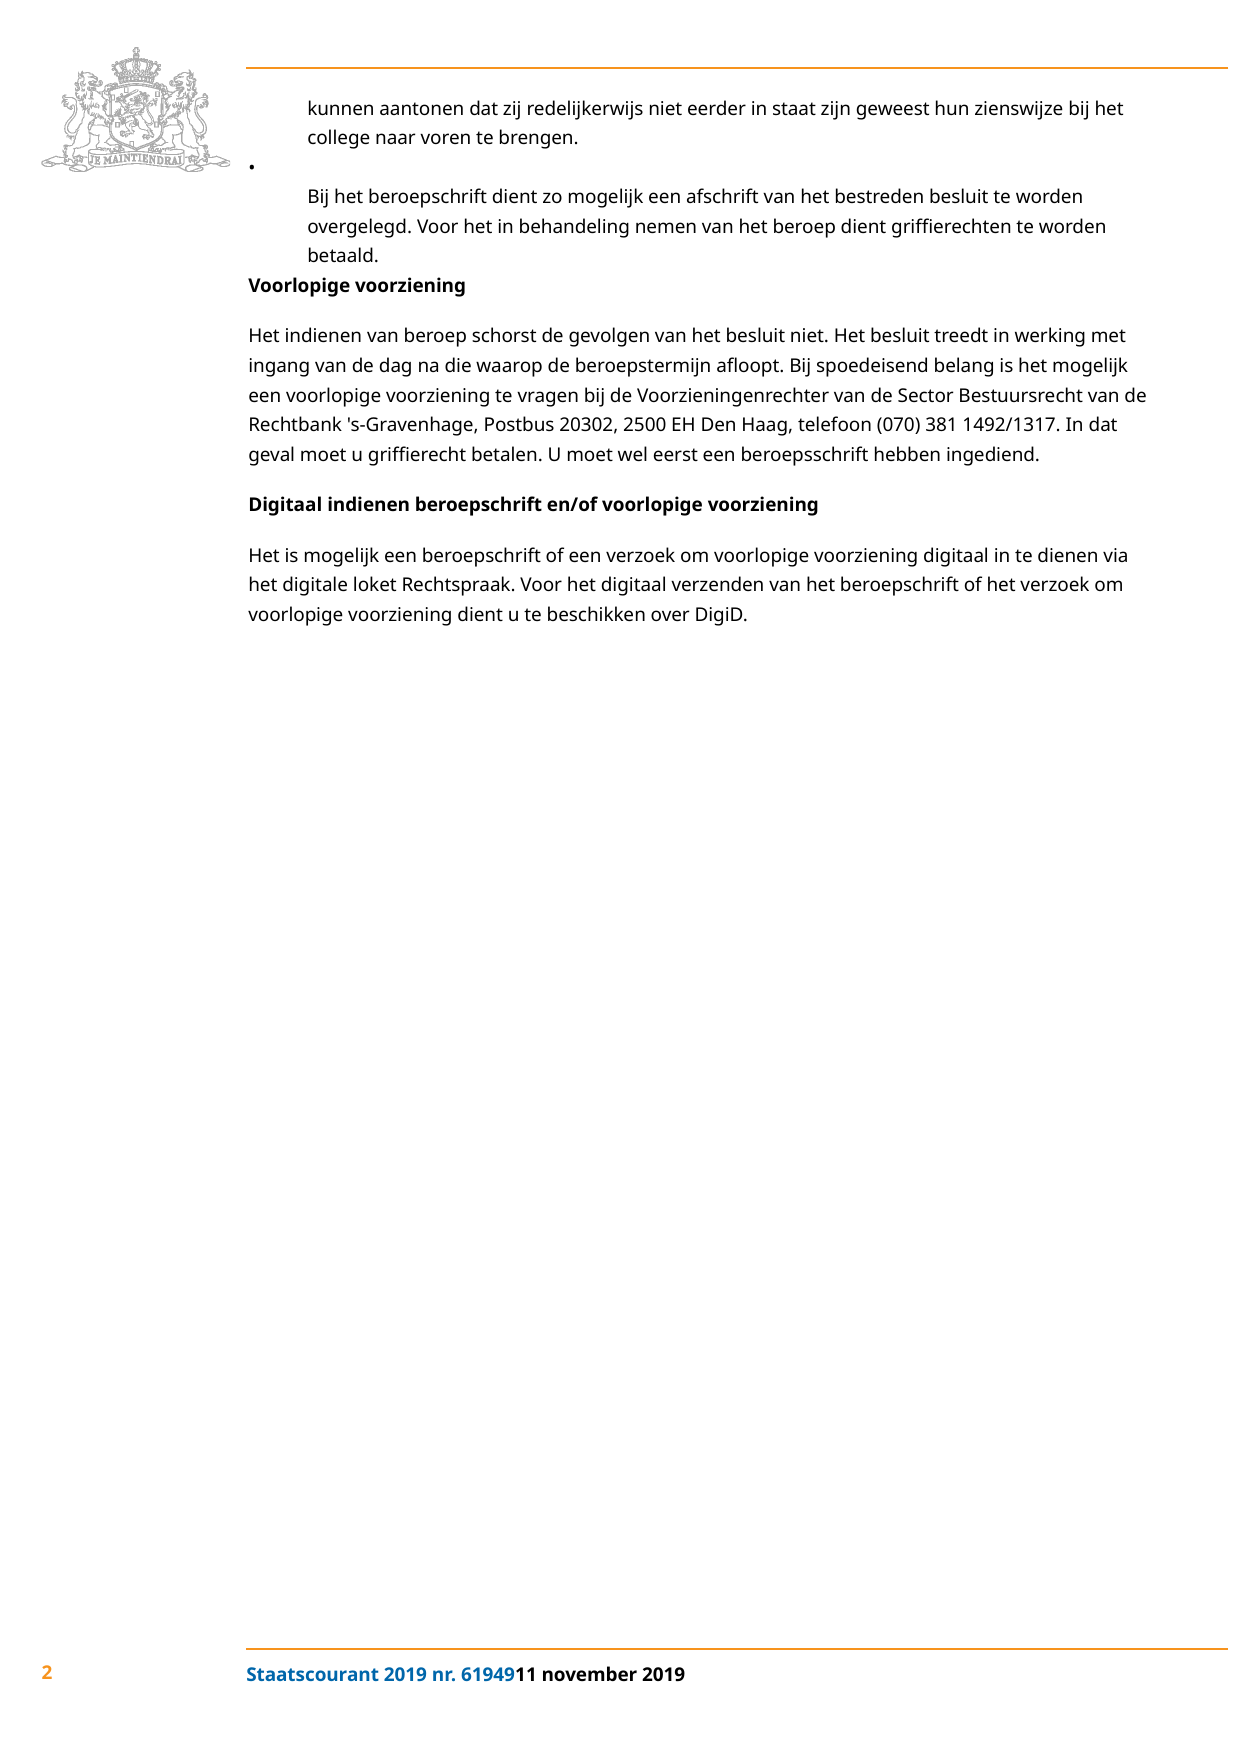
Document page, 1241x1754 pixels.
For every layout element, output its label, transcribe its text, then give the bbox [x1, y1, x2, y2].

picture [41, 47, 231, 172]
text Het indienen van beroep schorst de gevolgen van het besluit niet. Het besluit treedt in werking met ingang van de dag na die waarop de beroepstermijn afloopt. Bij spoedeisend belang is het mogelijk een voorlopige voorziening te vragen bij de Voorzieningenrechter van de Sector Bestuursrecht van de Rechtbank 's-Gravenhage, Postbus 20302, 2500 EH Den Haag, telefoon (070) 381 1492/1317. In dat geval moet u griffierecht betalen. U moet wel eerst een beroepsschrift hebben ingediend. [248, 323, 1152, 467]
list kunnen aantonen dat zij redelijkerwijs niet eerder in staat zijn geweest hun zienswijze bij het college naar voren te brengen. [248, 95, 1152, 150]
text Digitaal indienen beroepschrift en/of voorlopige voorziening [248, 491, 1152, 517]
text Het is mogelijk een beroepschrift of een verzoek om voorlopige voorziening digitaal in te dienen via het digitale loket Rechtspraak. Voor het digitaal verzenden van het beroepschrift of het verzoek om voorlopige voorziening dient u te beschikken over DigiD. [248, 542, 1152, 627]
list Bij het beroepschrift dient zo mogelijk een afschrift van het bestreden besluit te worden overgelegd. Voor het in behandeling nemen van het beroep dient griffierechten te worden betaald. [248, 183, 1152, 268]
text Voorlopige voorziening [248, 272, 1152, 298]
